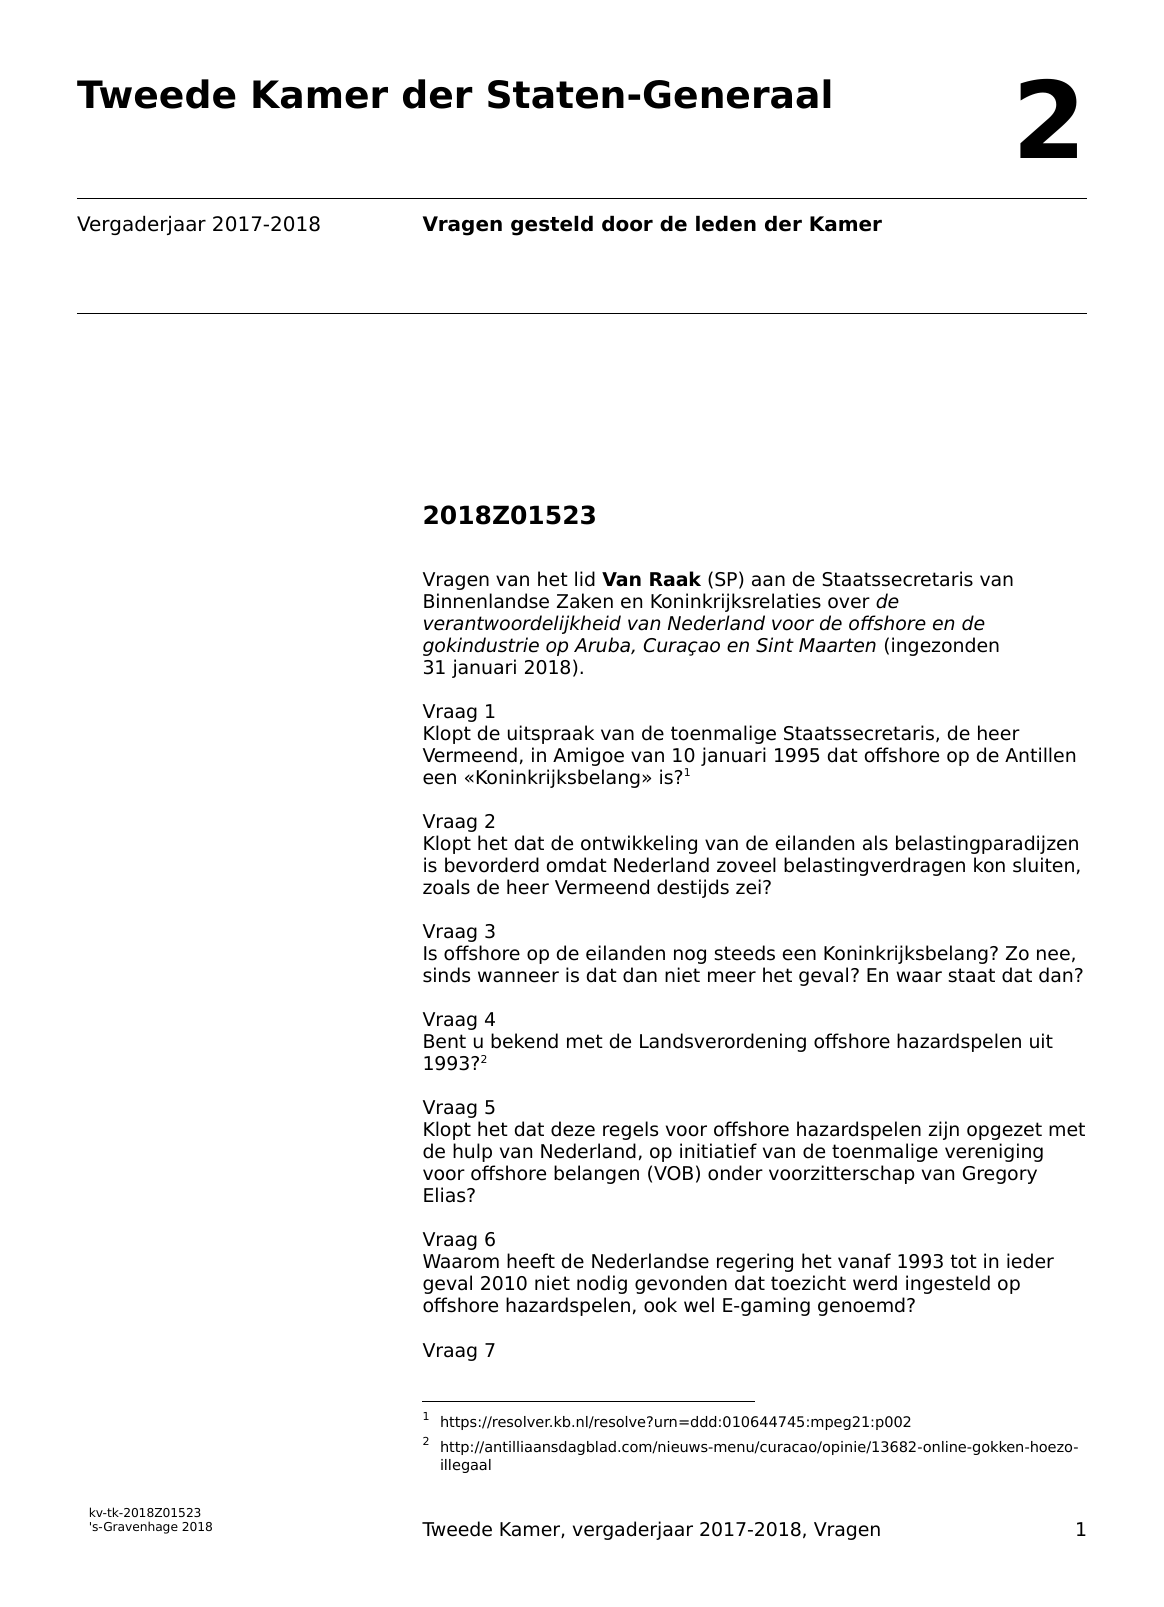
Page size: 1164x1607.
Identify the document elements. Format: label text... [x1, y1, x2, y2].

text Klopt de uitspraak van de toenmalige Staatssecretaris, de heer Vermeend, in Amigoe van 10 januari 1995 dat offshore op de Antillen een «Koninkrijksbelang» is? [422, 723, 1087, 789]
table_header 2 [886, 59, 1087, 198]
text Klopt het dat de ontwikkeling van de eilanden als belastingparadijzen is bevorderd omdat Nederland zoveel belastingverdragen kon sluiten, zoals de heer Vermeend destijds zei? [422, 833, 1087, 899]
text Vragen van het lid Van Raak (SP) aan de Staatssecretaris van Binnenlandse Zaken en Koninkrijksrelaties over de verantwoordelijkheid van Nederland voor de offshore en de gokindustrie op Aruba, Curaçao en Sint Maarten (ingezonden 31 januari 2018). [422, 569, 1087, 679]
text Vraag 2 [422, 811, 1087, 833]
text https://resolver.kb.nl/resolve?urn=ddd:010644745:mpeg21:p002 [422, 1410, 1087, 1432]
table_header Tweede Kamer der Staten-Generaal [77, 59, 886, 198]
text Klopt het dat deze regels voor offshore hazardspelen zijn opgezet met de hulp van Nederland, op initiatief van de toenmalige vereniging voor offshore belangen (VOB) onder voorzitterschap van Gregory Elias? [422, 1119, 1087, 1207]
text 2018Z01523 [422, 501, 1087, 531]
text Waarom heeft de Nederlandse regering het vanaf 1993 tot in ieder geval 2010 niet nodig gevonden dat toezicht werd ingesteld op offshore hazardspelen, ook wel E-gaming genoemd? [422, 1251, 1087, 1317]
text Vraag 4 [422, 1009, 1087, 1031]
table_cell Vragen gesteld door de leden der Kamer [422, 199, 1087, 313]
text Vraag 7 [422, 1339, 1087, 1361]
text Vraag 3 [422, 921, 1087, 943]
text Vraag 1 [422, 701, 1087, 723]
text http://antilliaansdagblad.com/nieuws-menu/curacao/opinie/13682-online-gokken-hoezo-illegaal [422, 1435, 1087, 1474]
text Vraag 5 [422, 1097, 1087, 1119]
text 's-Gravenhage 2018 [88, 1520, 323, 1534]
text Vraag 6 [422, 1229, 1087, 1251]
text Is offshore op de eilanden nog steeds een Koninkrijksbelang? Zo nee, sinds wanneer is dat dan niet meer het geval? En waar staat dat dan? [422, 943, 1087, 987]
text Bent u bekend met de Landsverordening offshore hazardspelen uit 1993? [422, 1031, 1087, 1075]
table_cell Vergaderjaar 2017-2018 [77, 199, 422, 313]
text kv-tk-2018Z01523 [88, 1506, 323, 1520]
